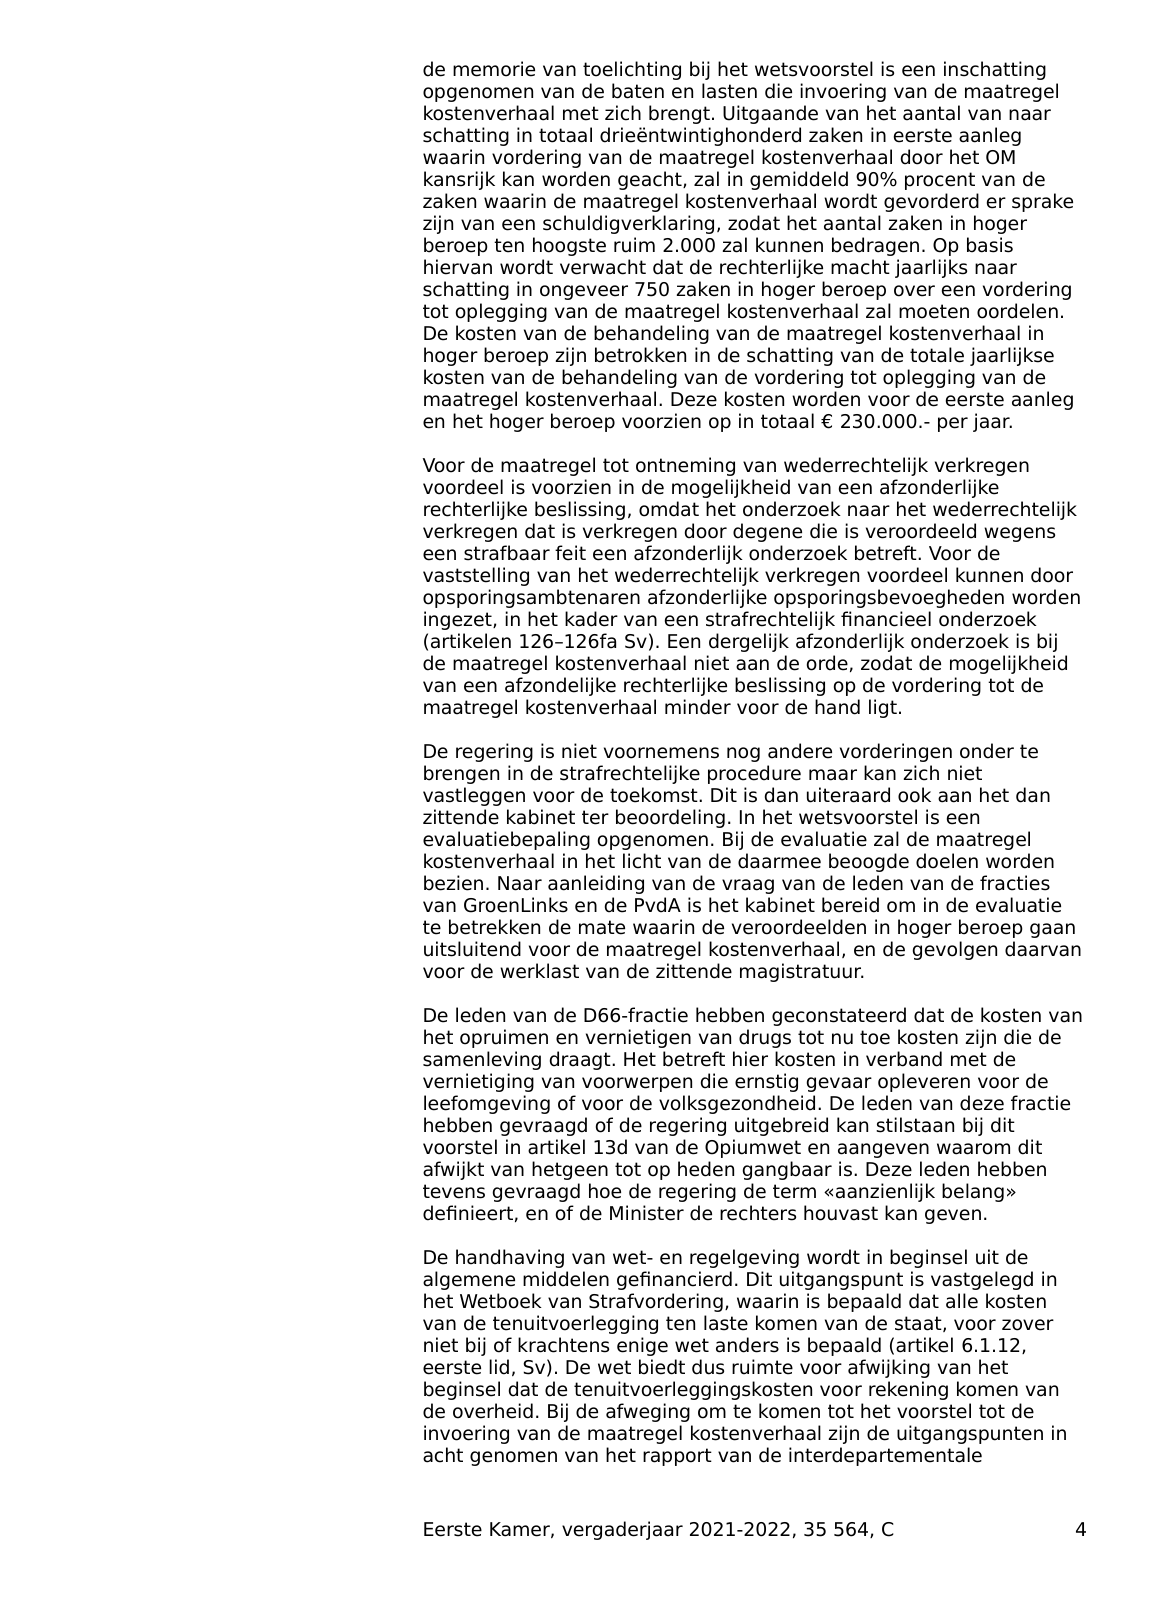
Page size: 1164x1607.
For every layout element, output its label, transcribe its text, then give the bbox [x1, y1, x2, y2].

text De regering is niet voornemens nog andere vorderingen onder te brengen in de strafrechtelijke procedure maar kan zich niet vastleggen voor de toekomst. Dit is dan uiteraard ook aan het dan zittende kabinet ter beoordeling. In het wetsvoorstel is een evaluatiebepaling opgenomen. Bij de evaluatie zal de maatregel kostenverhaal in het licht van de daarmee beoogde doelen worden bezien. Naar aanleiding van de vraag van de leden van de fracties van GroenLinks en de PvdA is het kabinet bereid om in de evaluatie te betrekken de mate waarin de veroordeelden in hoger beroep gaan uitsluitend voor de maatregel kostenverhaal, en de gevolgen daarvan voor de werklast van de zittende magistratuur. [422, 741, 1087, 983]
text De handhaving van wet- en regelgeving wordt in beginsel uit de algemene middelen gefinancierd. Dit uitgangspunt is vastgelegd in het Wetboek van Strafvordering, waarin is bepaald dat alle kosten van de tenuitvoerlegging ten laste komen van de staat, voor zover niet bij of krachtens enige wet anders is bepaald (artikel 6.1.12, eerste lid, Sv). De wet biedt dus ruimte voor afwijking van het beginsel dat de tenuitvoerleggingskosten voor rekening komen van de overheid. Bij de afweging om te komen tot het voorstel tot de invoering van de maatregel kostenverhaal zijn de uitgangspunten in acht genomen van het rapport van de interdepartementale [422, 1247, 1087, 1467]
text Voor de maatregel tot ontneming van wederrechtelijk verkregen voordeel is voorzien in de mogelijkheid van een afzonderlijke rechterlijke beslissing, omdat het onderzoek naar het wederrechtelijk verkregen dat is verkregen door degene die is veroordeeld wegens een strafbaar feit een afzonderlijk onderzoek betreft. Voor de vaststelling van het wederrechtelijk verkregen voordeel kunnen door opsporingsambtenaren afzonderlijke opsporingsbevoegheden worden ingezet, in het kader van een strafrechtelijk financieel onderzoek (artikelen 126–126fa Sv). Een dergelijk afzonderlijk onderzoek is bij de maatregel kostenverhaal niet aan de orde, zodat de mogelijkheid van een afzondelijke rechterlijke beslissing op de vordering tot de maatregel kostenverhaal minder voor de hand ligt. [422, 455, 1087, 719]
text de memorie van toelichting bij het wetsvoorstel is een inschatting opgenomen van de baten en lasten die invoering van de maatregel kostenverhaal met zich brengt. Uitgaande van het aantal van naar schatting in totaal drieëntwintighonderd zaken in eerste aanleg waarin vordering van de maatregel kostenverhaal door het OM kansrijk kan worden geacht, zal in gemiddeld 90% procent van de zaken waarin de maatregel kostenverhaal wordt gevorderd er sprake zijn van een schuldigverklaring, zodat het aantal zaken in hoger beroep ten hoogste ruim 2.000 zal kunnen bedragen. Op basis hiervan wordt verwacht dat de rechterlijke macht jaarlijks naar schatting in ongeveer 750 zaken in hoger beroep over een vordering tot oplegging van de maatregel kostenverhaal zal moeten oordelen. De kosten van de behandeling van de maatregel kostenverhaal in hoger beroep zijn betrokken in de schatting van de totale jaarlijkse kosten van de behandeling van de vordering tot oplegging van de maatregel kostenverhaal. Deze kosten worden voor de eerste aanleg en het hoger beroep voorzien op in totaal € 230.000.- per jaar. [422, 59, 1087, 433]
text De leden van de D66-fractie hebben geconstateerd dat de kosten van het opruimen en vernietigen van drugs tot nu toe kosten zijn die de samenleving draagt. Het betreft hier kosten in verband met de vernietiging van voorwerpen die ernstig gevaar opleveren voor de leefomgeving of voor de volksgezondheid. De leden van deze fractie hebben gevraagd of de regering uitgebreid kan stilstaan bij dit voorstel in artikel 13d van de Opiumwet en aangeven waarom dit afwijkt van hetgeen tot op heden gangbaar is. Deze leden hebben tevens gevraagd hoe de regering de term «aanzienlijk belang» definieert, en of de Minister de rechters houvast kan geven. [422, 1005, 1087, 1224]
